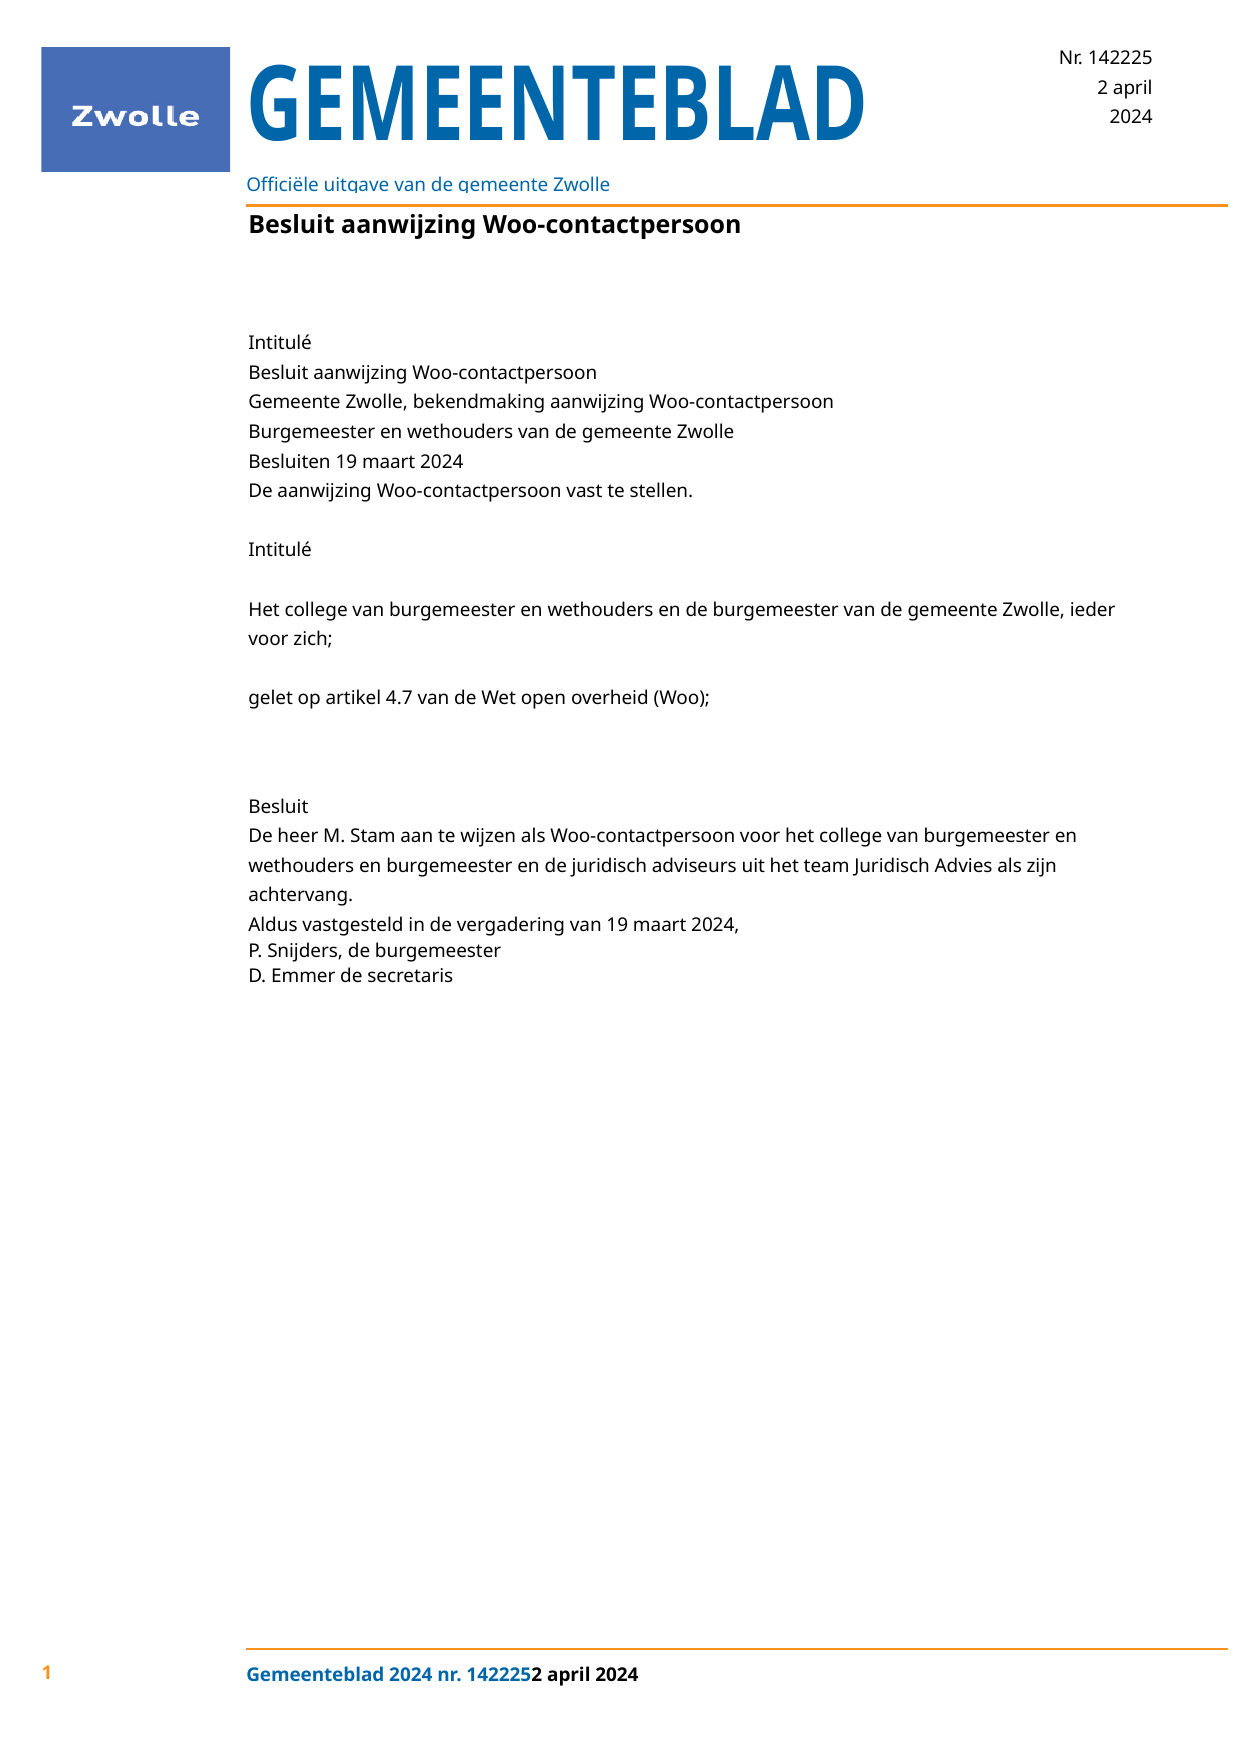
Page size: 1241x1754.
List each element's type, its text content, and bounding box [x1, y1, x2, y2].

text De aanwijzing Woo-contactpersoon vast te stellen. [248, 477, 1152, 503]
text Het college van burgemeester en wethouders en de burgemeester van de gemeente Zwolle, ieder voor zich; [248, 596, 1152, 651]
text D. Emmer de secretaris [248, 963, 1152, 988]
picture [41, 47, 231, 172]
text De heer M. Stam aan te wijzen als Woo-contactpersoon voor het college van burgemeester en wethouders en burgemeester en de juridisch adviseurs uit het team Juridisch Advies als zijn achtervang. [248, 822, 1152, 907]
text gelet op artikel 4.7 van de Wet open overheid (Woo); [248, 684, 1152, 710]
text Besluit aanwijzing Woo-contactpersoon [248, 207, 1152, 241]
text Intitulé [248, 537, 1152, 562]
text Aldus vastgesteld in de vergadering van 19 maart 2024, [248, 911, 1152, 937]
text Gemeente Zwolle, bekendmaking aanwijzing Woo-contactpersoon [248, 389, 1152, 414]
text P. Snijders, de burgemeester [248, 937, 1152, 963]
text Intitulé [248, 329, 1152, 355]
text Besluit aanwijzing Woo-contactpersoon [248, 359, 1152, 385]
text Besluiten 19 maart 2024 [248, 448, 1152, 473]
text Burgemeester en wethouders van de gemeente Zwolle [248, 418, 1152, 444]
text Besluit [248, 793, 1152, 819]
